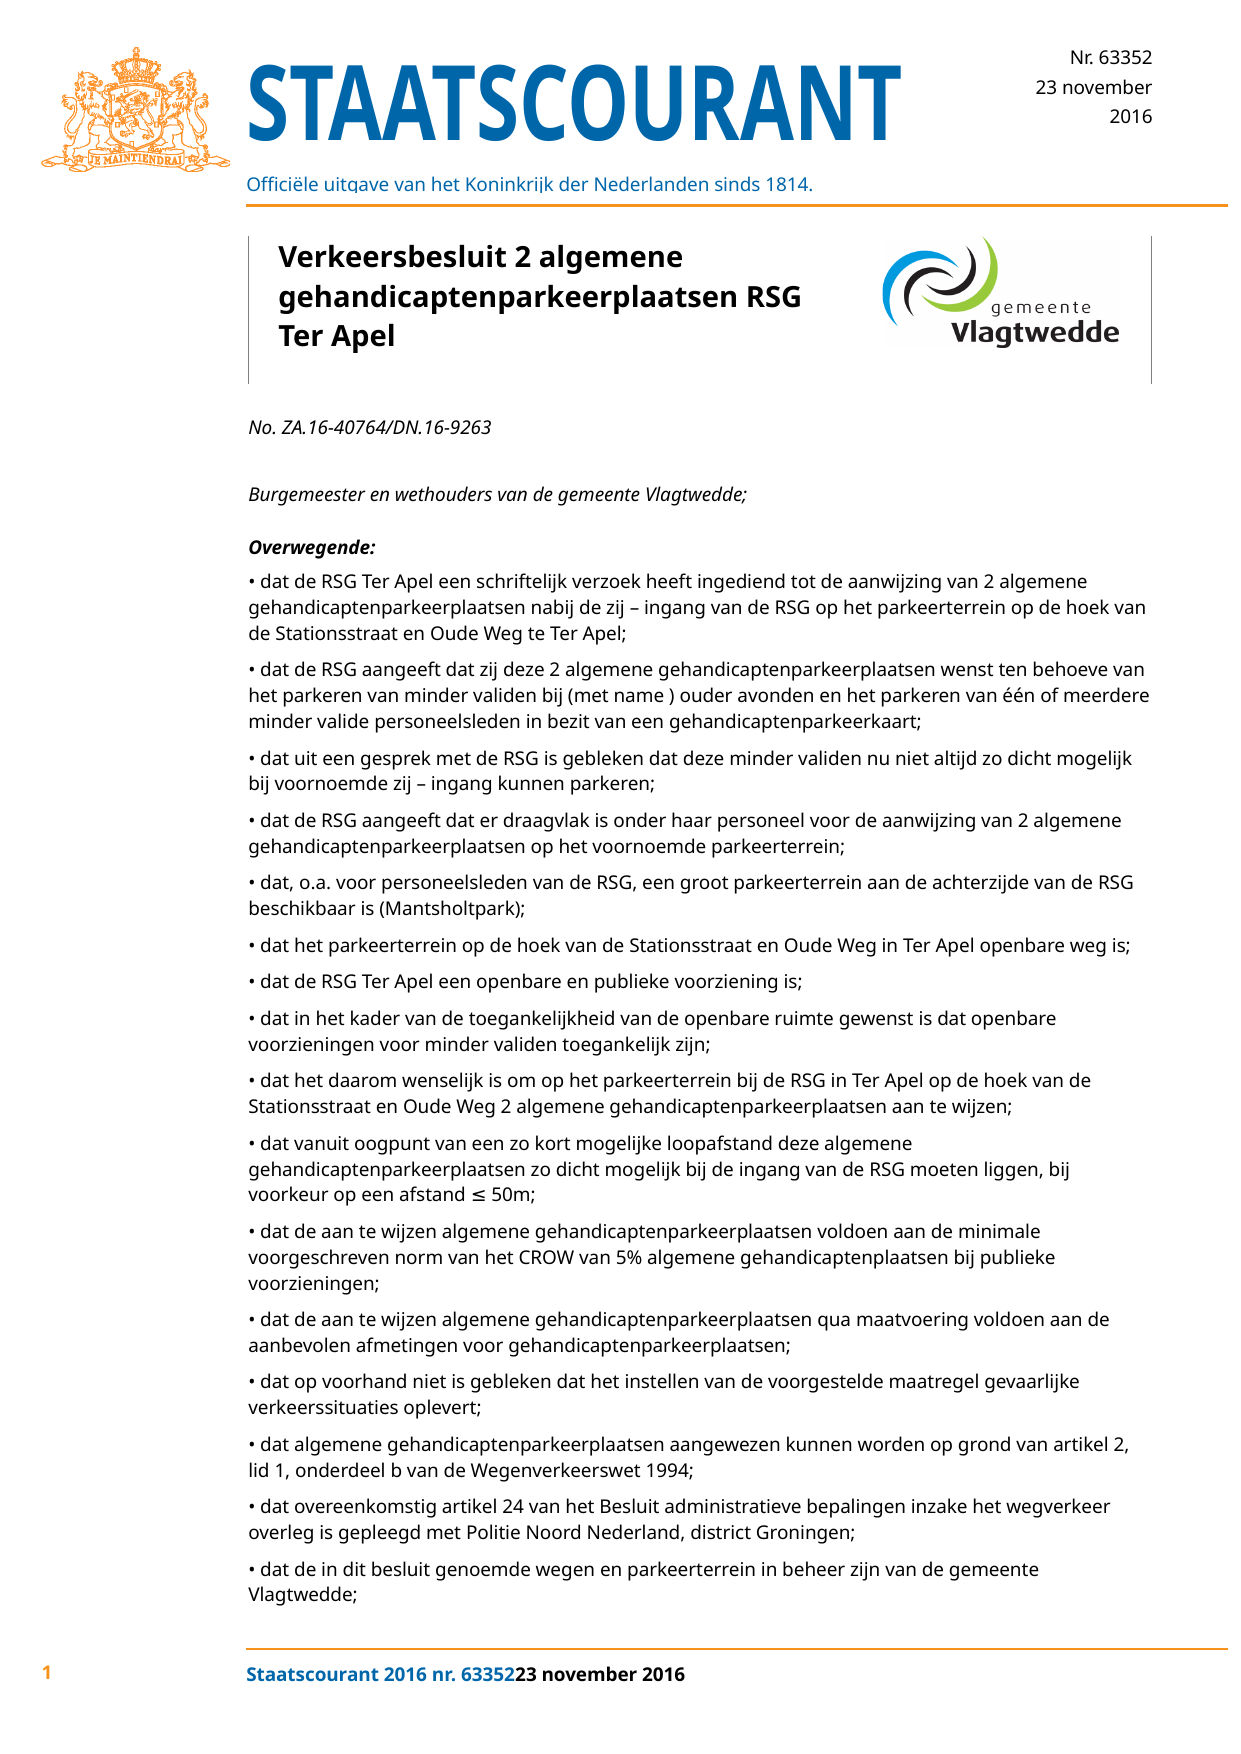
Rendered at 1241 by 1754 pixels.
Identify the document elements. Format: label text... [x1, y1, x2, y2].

text • dat het parkeerterrein op de hoek van de Stationsstraat en Oude Weg in Ter Apel openbare weg is; [248, 932, 1152, 958]
text • dat het daarom wenselijk is om op het parkeerterrein bij de RSG in Ter Apel op de hoek van de Stationsstraat en Oude Weg 2 algemene gehandicaptenparkeerplaatsen aan te wijzen; [248, 1068, 1152, 1119]
text • dat de RSG aangeeft dat er draagvlak is onder haar personeel voor de aanwijzing van 2 algemene gehandicaptenparkeerplaatsen op het voornoemde parkeerterrein; [248, 807, 1152, 859]
text • dat, o.a. voor personeelsleden van de RSG, een groot parkeerterrein aan de achterzijde van de RSG beschikbaar is (Mantsholtpark); [248, 869, 1152, 921]
text • dat algemene gehandicaptenparkeerplaatsen aangewezen kunnen worden op grond van artikel 2, lid 1, onderdeel b van de Wegenverkeerswet 1994; [248, 1431, 1152, 1483]
table_header [850, 236, 1151, 384]
text • dat de RSG Ter Apel een openbare en publieke voorziening is; [248, 969, 1152, 994]
text Burgemeester en wethouders van de gemeente Vlagtwedde; [248, 482, 1152, 507]
text • dat de aan te wijzen algemene gehandicaptenparkeerplaatsen voldoen aan de minimale voorgeschreven norm van het CROW van 5% algemene gehandicaptenplaatsen bij publieke voorzieningen; [248, 1218, 1152, 1295]
text Overwegende: [248, 534, 1152, 560]
text • dat in het kader van de toegankelijkheid van de openbare ruimte gewenst is dat openbare voorzieningen voor minder validen toegankelijk zijn; [248, 1005, 1152, 1057]
text • dat uit een gesprek met de RSG is gebleken dat deze minder validen nu niet altijd zo dicht mogelijk bij voornoemde zij – ingang kunnen parkeren; [248, 745, 1152, 796]
text • dat de aan te wijzen algemene gehandicaptenparkeerplaatsen qua maatvoering voldoen aan de aanbevolen afmetingen voor gehandicaptenparkeerplaatsen; [248, 1306, 1152, 1358]
text • dat de RSG aangeeft dat zij deze 2 algemene gehandicaptenparkeerplaatsen wenst ten behoeve van het parkeren van minder validen bij (met name ) ouder avonden en het parkeren van één of meerdere minder valide personeelsleden in bezit van een gehandicaptenparkeerkaart; [248, 657, 1152, 734]
text • dat overeenkomstig artikel 24 van het Besluit administratieve bepalingen inzake het wegverkeer overleg is gepleegd met Politie Noord Nederland, district Groningen; [248, 1493, 1152, 1545]
text • dat vanuit oogpunt van een zo kort mogelijke loopafstand deze algemene gehandicaptenparkeerplaatsen zo dicht mogelijk bij de ingang van de RSG moeten liggen, bij voorkeur op een afstand ≤ 50m; [248, 1130, 1152, 1207]
picture [41, 47, 231, 172]
table_header Verkeersbesluit 2 algemene gehandicaptenparkeerplaatsen RSG Ter Apel [249, 236, 850, 384]
text • dat de RSG Ter Apel een schriftelijk verzoek heeft ingediend tot de aanwijzing van 2 algemene gehandicaptenparkeerplaatsen nabij de zij – ingang van de RSG op het parkeerterrein op de hoek van de Stationsstraat en Oude Weg te Ter Apel; [248, 568, 1152, 646]
text • dat de in dit besluit genoemde wegen en parkeerterrein in beheer zijn van de gemeente Vlagtwedde; [248, 1556, 1152, 1607]
text No. ZA.16-40764/DN.16-9263 [248, 414, 1152, 440]
picture [882, 236, 1119, 348]
text • dat op voorhand niet is gebleken dat het instellen van de voorgestelde maatregel gevaarlijke verkeerssituaties oplevert; [248, 1369, 1152, 1420]
